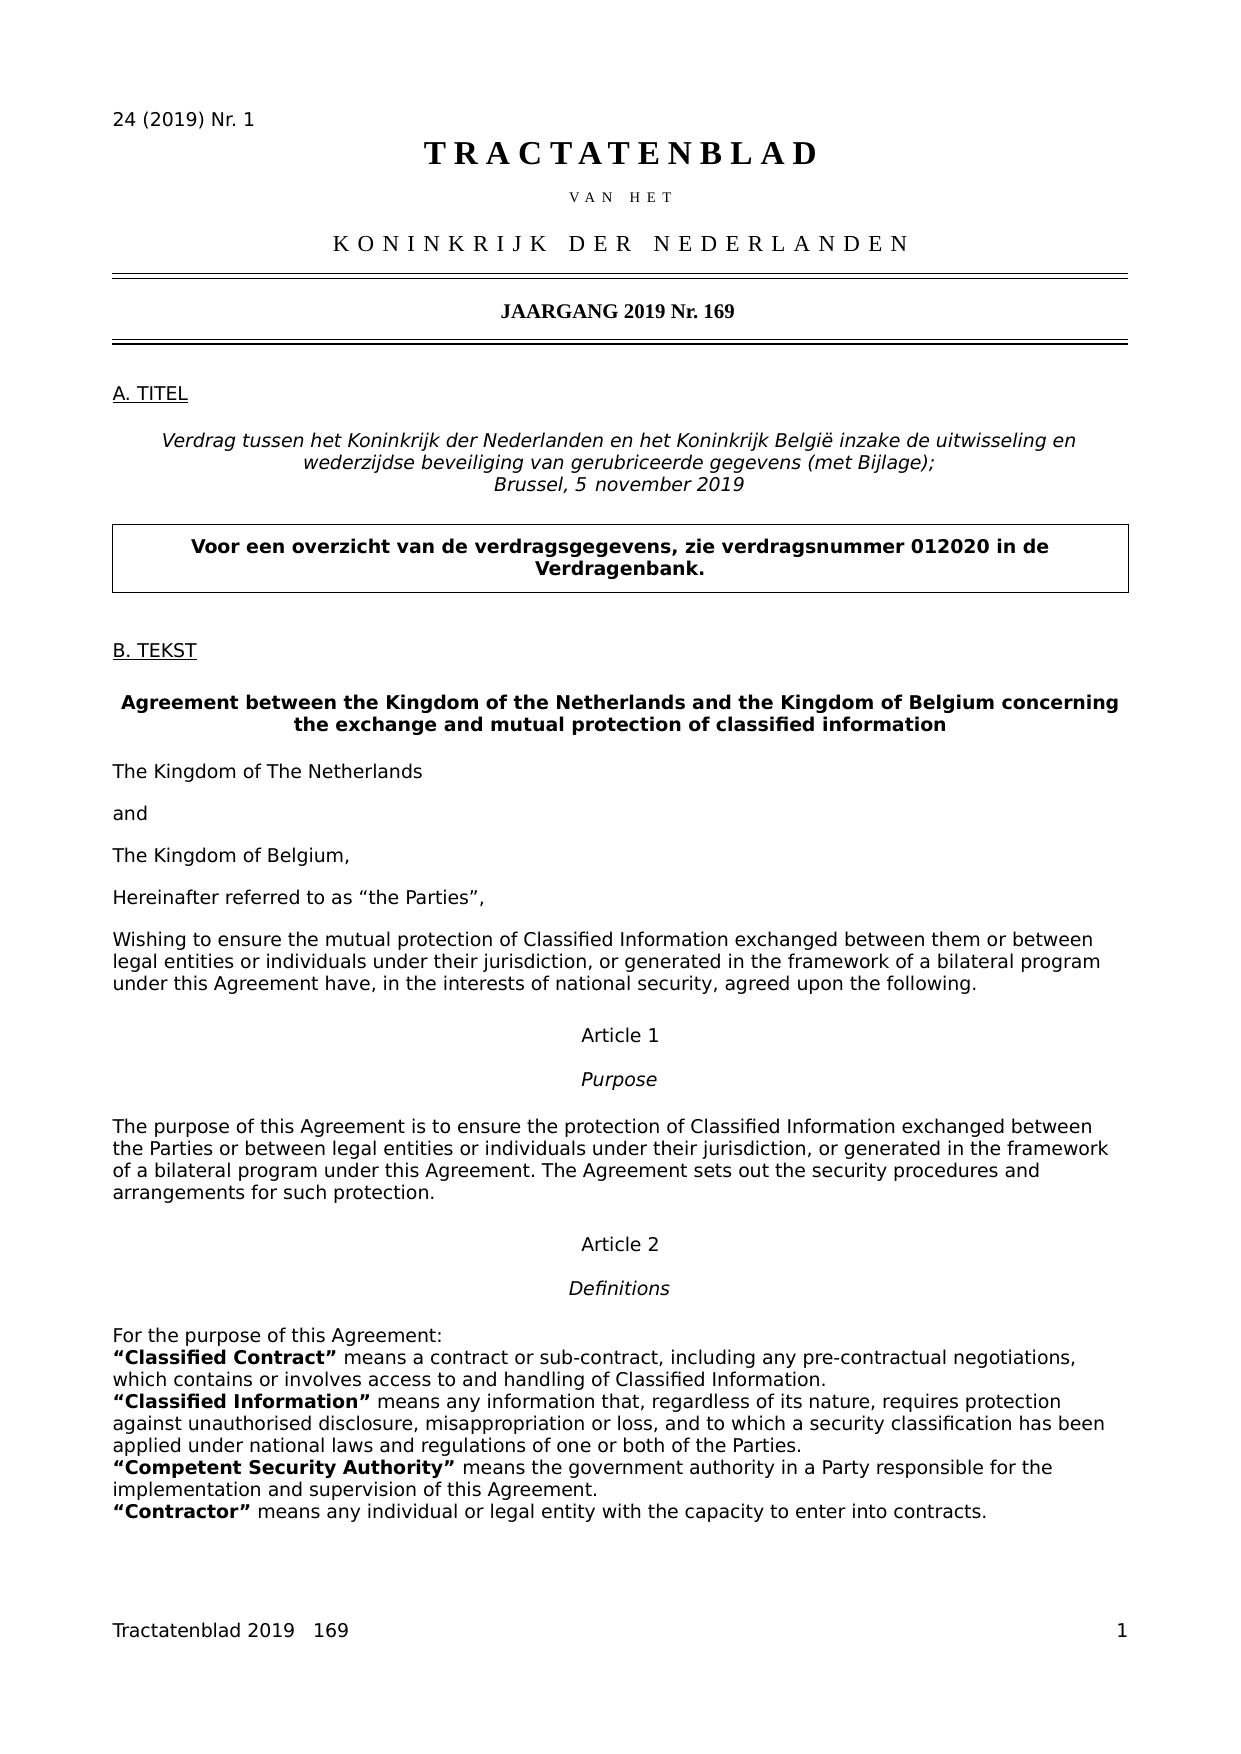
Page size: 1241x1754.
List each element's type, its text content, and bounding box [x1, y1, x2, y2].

text VAN HET [112, 189, 1128, 206]
text JAARGANG 2019 Nr. 169 [112, 299, 1128, 323]
text The Kingdom of The Netherlands [112, 761, 1128, 783]
text and [112, 803, 1128, 825]
text Wishing to ensure the mutual protection of Classified Information exchanged between them or between legal entities or individuals under their jurisdiction, or generated in the framework of a bilateral program under this Agreement have, in the interests of national security, agreed upon the following. [112, 929, 1128, 995]
text “Competent Security Authority” means the government authority in a Party responsible for the implementation and supervision of this Agreement. [112, 1457, 1128, 1501]
text “Classified Contract” means a contract or sub-contract, including any pre-contractual negotiations, which contains or involves access to and handling of Classified Information. [112, 1347, 1128, 1391]
text The Kingdom of Belgium, [112, 845, 1128, 867]
text KONINKRIJK DER NEDERLANDEN [112, 229, 1128, 256]
text “Classified Information” means any information that, regardless of its nature, requires protection against unauthorised disclosure, misappropriation or loss, and to which a security classification has been applied under national laws and regulations of one or both of the Parties. [112, 1391, 1128, 1457]
subtitle Article 2 Definitions [112, 1234, 1128, 1300]
text “Contractor” means any individual or legal entity with the capacity to enter into contracts. [112, 1501, 1128, 1522]
text The purpose of this Agreement is to ensure the protection of Classified Information exchanged between the Parties or between legal entities or individuals under their jurisdiction, or generated in the framework of a bilateral program under this Agreement. The Agreement sets out the security procedures and arrangements for such protection. [112, 1116, 1128, 1204]
text Brussel, 5 november 2019 [112, 474, 1128, 496]
text For the purpose of this Agreement: [112, 1325, 1128, 1347]
text Hereinafter referred to as “the Parties”, [112, 887, 1128, 909]
subtitle A. TITEL [112, 383, 1128, 405]
text TRACTATENBLAD [112, 133, 1128, 172]
subtitle Article 1 Purpose [112, 1025, 1128, 1091]
text 24 (2019) Nr. 1 [112, 109, 1128, 131]
subtitle Agreement between the Kingdom of the Netherlands and the Kingdom of Belgium concerning the exchange and mutual protection of classified information [112, 692, 1128, 736]
text Verdrag tussen het Koninkrijk der Nederlanden en het Koninkrijk België inzake de uitwisseling en wederzijdse beveiliging van gerubriceerde gegevens (met Bijlage); [112, 430, 1128, 474]
subtitle B. TEKST [112, 640, 1128, 662]
